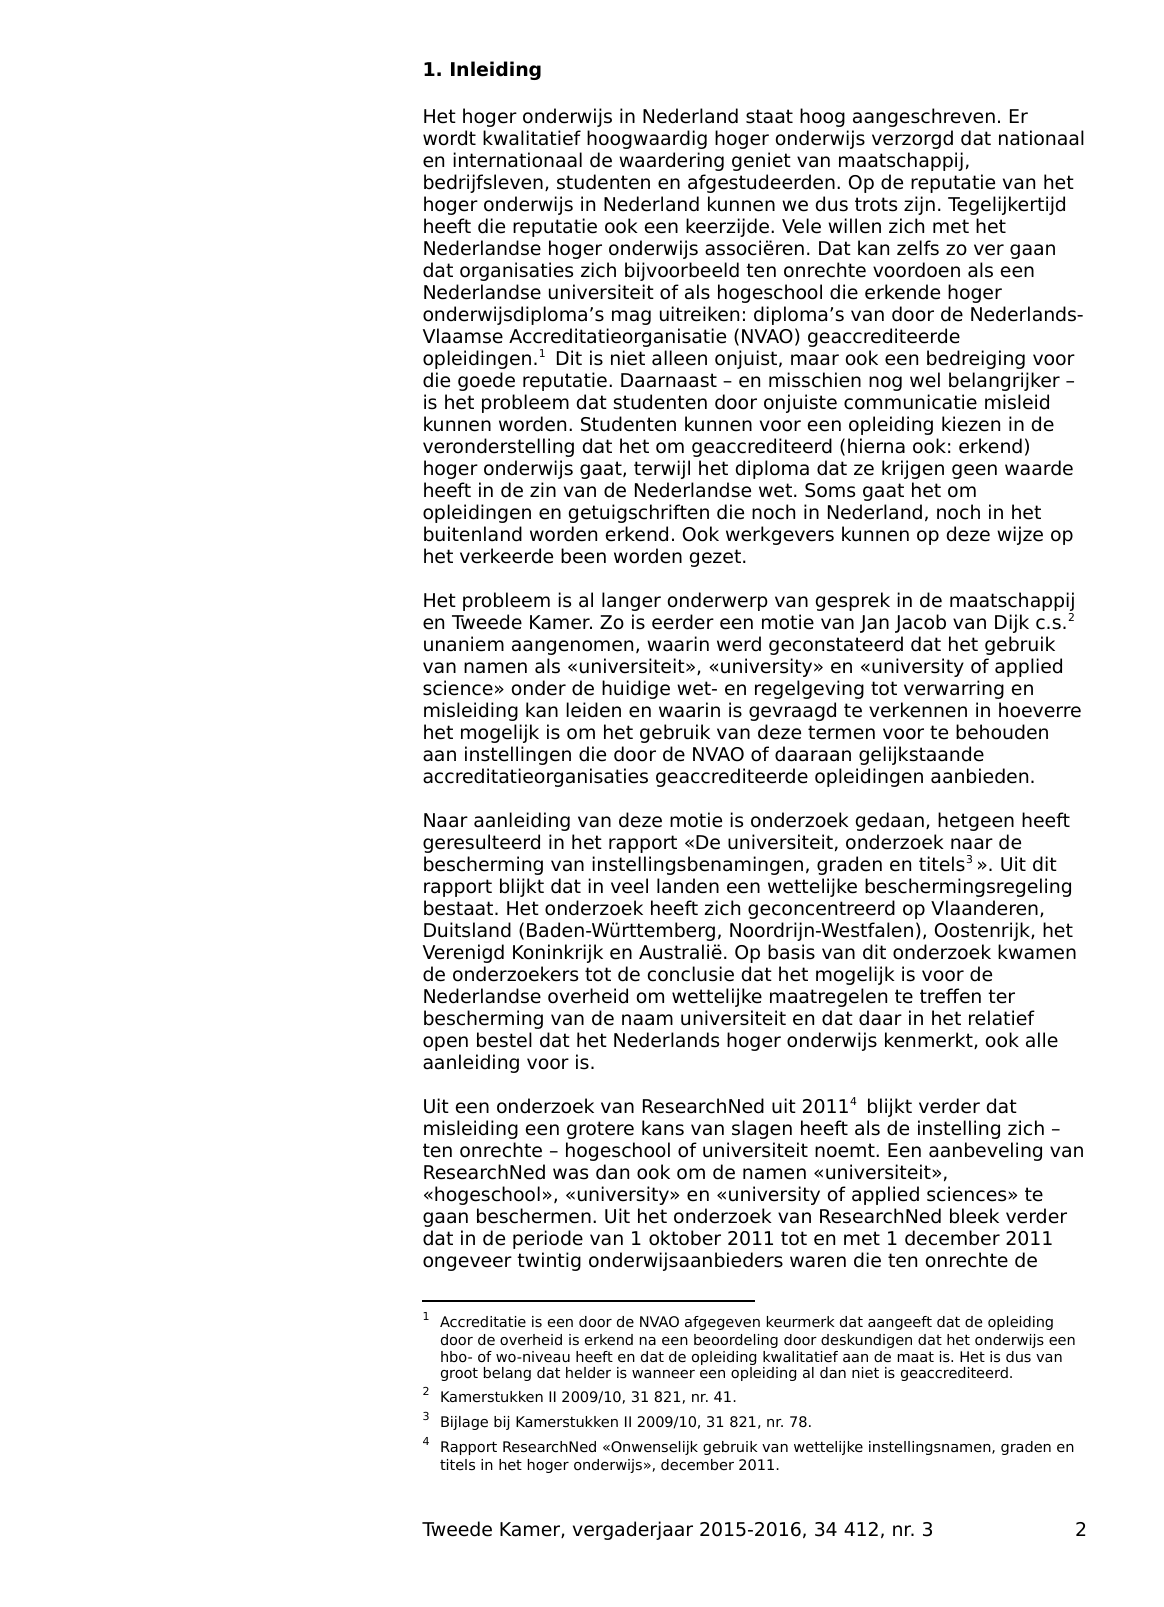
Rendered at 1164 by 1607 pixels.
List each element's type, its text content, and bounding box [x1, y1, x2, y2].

text Het hoger onderwijs in Nederland staat hoog aangeschreven. Er wordt kwalitatief hoogwaardig hoger onderwijs verzorgd dat nationaal en internationaal de waardering geniet van maatschappij, bedrijfsleven, studenten en afgestudeerden. Op de reputatie van het hoger onderwijs in Nederland kunnen we dus trots zijn. Tegelijkertijd heeft die reputatie ook een keerzijde. Vele willen zich met het Nederlandse hoger onderwijs associëren. Dat kan zelfs zo ver gaan dat organisaties zich bijvoorbeeld ten onrechte voordoen als een Nederlandse universiteit of als hogeschool die erkende hoger onderwijsdiploma’s mag uitreiken: diploma’s van door de Nederlands-Vlaamse Accreditatieorganisatie (NVAO) geaccrediteerde opleidingen. Dit is niet alleen onjuist, maar ook een bedreiging voor die goede reputatie. Daarnaast – en misschien nog wel belangrijker – is het probleem dat studenten door onjuiste communicatie misleid kunnen worden. Studenten kunnen voor een opleiding kiezen in de veronderstelling dat het om geaccrediteerd (hierna ook: erkend) hoger onderwijs gaat, terwijl het diploma dat ze krijgen geen waarde heeft in de zin van de Nederlandse wet. Soms gaat het om opleidingen en getuigschriften die noch in Nederland, noch in het buitenland worden erkend. Ook werkgevers kunnen op deze wijze op het verkeerde been worden gezet. [422, 106, 1087, 568]
text Bijlage bij Kamerstukken II 2009/10, 31 821, nr. 78. [422, 1410, 1087, 1432]
text Accreditatie is een door de NVAO afgegeven keurmerk dat aangeeft dat de opleiding door de overheid is erkend na een beoordeling door deskundigen dat het onderwijs een hbo- of wo-niveau heeft en dat de opleiding kwalitatief aan de maat is. Het is dus van groot belang dat helder is wanneer een opleiding al dan niet is geaccrediteerd. [422, 1310, 1087, 1382]
text Kamerstukken II 2009/10, 31 821, nr. 41. [422, 1385, 1087, 1407]
text Uit een onderzoek van ResearchNed uit 2011 blijkt verder dat misleiding een grotere kans van slagen heeft als de instelling zich – ten onrechte – hogeschool of universiteit noemt. Een aanbeveling van ResearchNed was dan ook om de namen «universiteit», «hogeschool», «university» en «university of applied sciences» te gaan beschermen. Uit het onderzoek van ResearchNed bleek verder dat in de periode van 1 oktober 2011 tot en met 1 december 2011 ongeveer twintig onderwijsaanbieders waren die ten onrechte de [422, 1096, 1087, 1272]
text Rapport ResearchNed «Onwenselijk gebruik van wettelijke instellingsnamen, graden en titels in het hoger onderwijs», december 2011. [422, 1435, 1087, 1474]
subtitle 1. Inleiding [422, 59, 1087, 81]
text Naar aanleiding van deze motie is onderzoek gedaan, hetgeen heeft geresulteerd in het rapport «De universiteit, onderzoek naar de bescherming van instellingsbenamingen, graden en titels». Uit dit rapport blijkt dat in veel landen een wettelijke beschermingsregeling bestaat. Het onderzoek heeft zich geconcentreerd op Vlaanderen, Duitsland (Baden-Württemberg, Noordrijn-Westfalen), Oostenrijk, het Verenigd Koninkrijk en Australië. Op basis van dit onderzoek kwamen de onderzoekers tot de conclusie dat het mogelijk is voor de Nederlandse overheid om wettelijke maatregelen te treffen ter bescherming van de naam universiteit en dat daar in het relatief open bestel dat het Nederlands hoger onderwijs kenmerkt, ook alle aanleiding voor is. [422, 810, 1087, 1073]
text Het probleem is al langer onderwerp van gesprek in de maatschappij en Tweede Kamer. Zo is eerder een motie van Jan Jacob van Dijk c.s. unaniem aangenomen, waarin werd geconstateerd dat het gebruik van namen als «universiteit», «university» en «university of applied science» onder de huidige wet- en regelgeving tot verwarring en misleiding kan leiden en waarin is gevraagd te verkennen in hoeverre het mogelijk is om het gebruik van deze termen voor te behouden aan instellingen die door de NVAO of daaraan gelijkstaande accreditatieorganisaties geaccrediteerde opleidingen aanbieden. [422, 590, 1087, 788]
